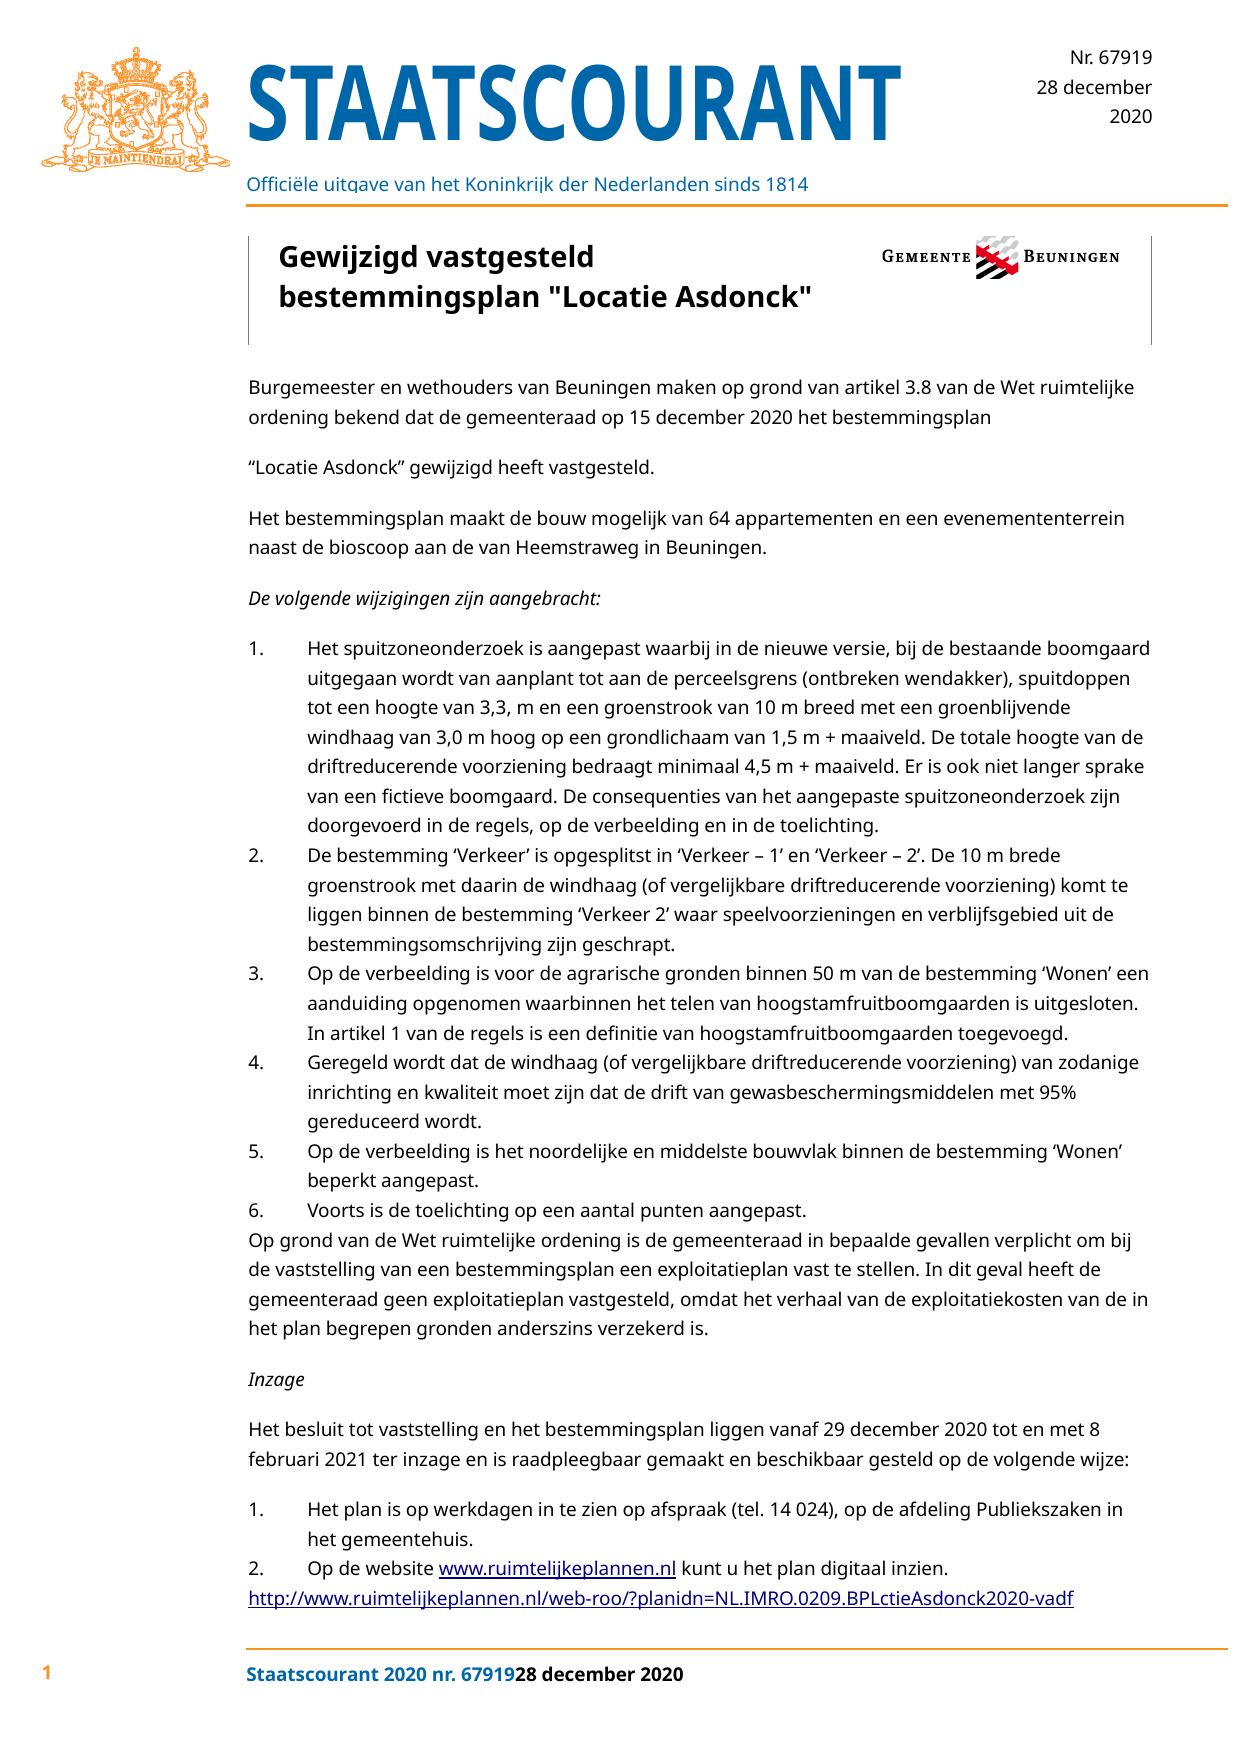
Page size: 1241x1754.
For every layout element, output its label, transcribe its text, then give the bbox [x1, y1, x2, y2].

list Geregeld wordt dat de windhaag (of vergelijkbare driftreducerende voorziening) van zodanige inrichting en kwaliteit moet zijn dat de drift van gewasbeschermingsmiddelen met 95% gereduceerd wordt. [248, 1049, 1152, 1134]
table_header [850, 236, 1151, 345]
picture [41, 47, 231, 172]
list Op de website www.ruimtelijkeplannen.nl kunt u het plan digitaal inzien. [248, 1556, 1152, 1581]
text De volgende wijzigingen zijn aangebracht: [248, 585, 1152, 610]
list Voorts is de toelichting op een aantal punten aangepast. [248, 1197, 1152, 1223]
text Op grond van de Wet ruimtelijke ordening is de gemeenteraad in bepaalde gevallen verplicht om bij de vaststelling van een bestemmingsplan een exploitatieplan vast te stellen. In dit geval heeft de gemeenteraad geen exploitatieplan vastgesteld, omdat het verhaal van de exploitatiekosten van de in het plan begrepen gronden anderszins verzekerd is. [248, 1227, 1152, 1341]
list Op de verbeelding is het noordelijke en middelste bouwvlak binnen de bestemming ‘Wonen’ beperkt aangepast. [248, 1138, 1152, 1193]
text http://www.ruimtelijkeplannen.nl/web-roo/?planidn=NL.IMRO.0209.BPLctieAsdonck2020-vadf [248, 1585, 1152, 1611]
picture [882, 236, 1119, 279]
list De bestemming ‘Verkeer’ is opgesplitst in ‘Verkeer – 1’ en ‘Verkeer – 2’. De 10 m brede groenstrook met daarin de windhaag (of vergelijkbare driftreducerende voorziening) komt te liggen binnen de bestemming ‘Verkeer 2’ waar speelvoorzieningen en verblijfsgebied uit de bestemmingsomschrijving zijn geschrapt. [248, 842, 1152, 957]
list Het spuitzoneonderzoek is aangepast waarbij in de nieuwe versie, bij de bestaande boomgaard uitgegaan wordt van aanplant tot aan de perceelsgrens (ontbreken wendakker), spuitdoppen tot een hoogte van 3,3, m en een groenstrook van 10 m breed met een groenblijvende windhaag van 3,0 m hoog op een grondlichaam van 1,5 m + maaiveld. De totale hoogte van de driftreducerende voorziening bedraagt minimaal 4,5 m + maaiveld. Er is ook niet langer sprake van een fictieve boomgaard. De consequenties van het aangepaste spuitzoneonderzoek zijn doorgevoerd in de regels, op de verbeelding en in de toelichting. [248, 635, 1152, 838]
text Inzage [248, 1366, 1152, 1392]
table_header Gewijzigd vastgesteld bestemmingsplan "Locatie Asdonck" [249, 236, 850, 345]
list Het plan is op werkdagen in te zien op afspraak (tel. 14 024), op de afdeling Publiekszaken in het gemeentehuis. [248, 1496, 1152, 1552]
text Het besluit tot vaststelling en het bestemmingsplan liggen vanaf 29 december 2020 tot en met 8 februari 2021 ter inzage en is raadpleegbaar gemaakt en beschikbaar gesteld op de volgende wijze: [248, 1416, 1152, 1472]
text Burgemeester en wethouders van Beuningen maken op grond van artikel 3.8 van de Wet ruimtelijke ordening bekend dat de gemeenteraad op 15 december 2020 het bestemmingsplan [248, 374, 1152, 429]
list Op de verbeelding is voor de agrarische gronden binnen 50 m van de bestemming ‘Wonen’ een aanduiding opgenomen waarbinnen het telen van hoogstamfruitboomgaarden is uitgesloten. In artikel 1 van de regels is een definitie van hoogstamfruitboomgaarden toegevoegd. [248, 961, 1152, 1045]
text Het bestemmingsplan maakt de bouw mogelijk van 64 appartementen en een evenemententerrein naast de bioscoop aan de van Heemstraweg in Beuningen. [248, 505, 1152, 560]
text “Locatie Asdonck” gewijzigd heeft vastgesteld. [248, 454, 1152, 480]
